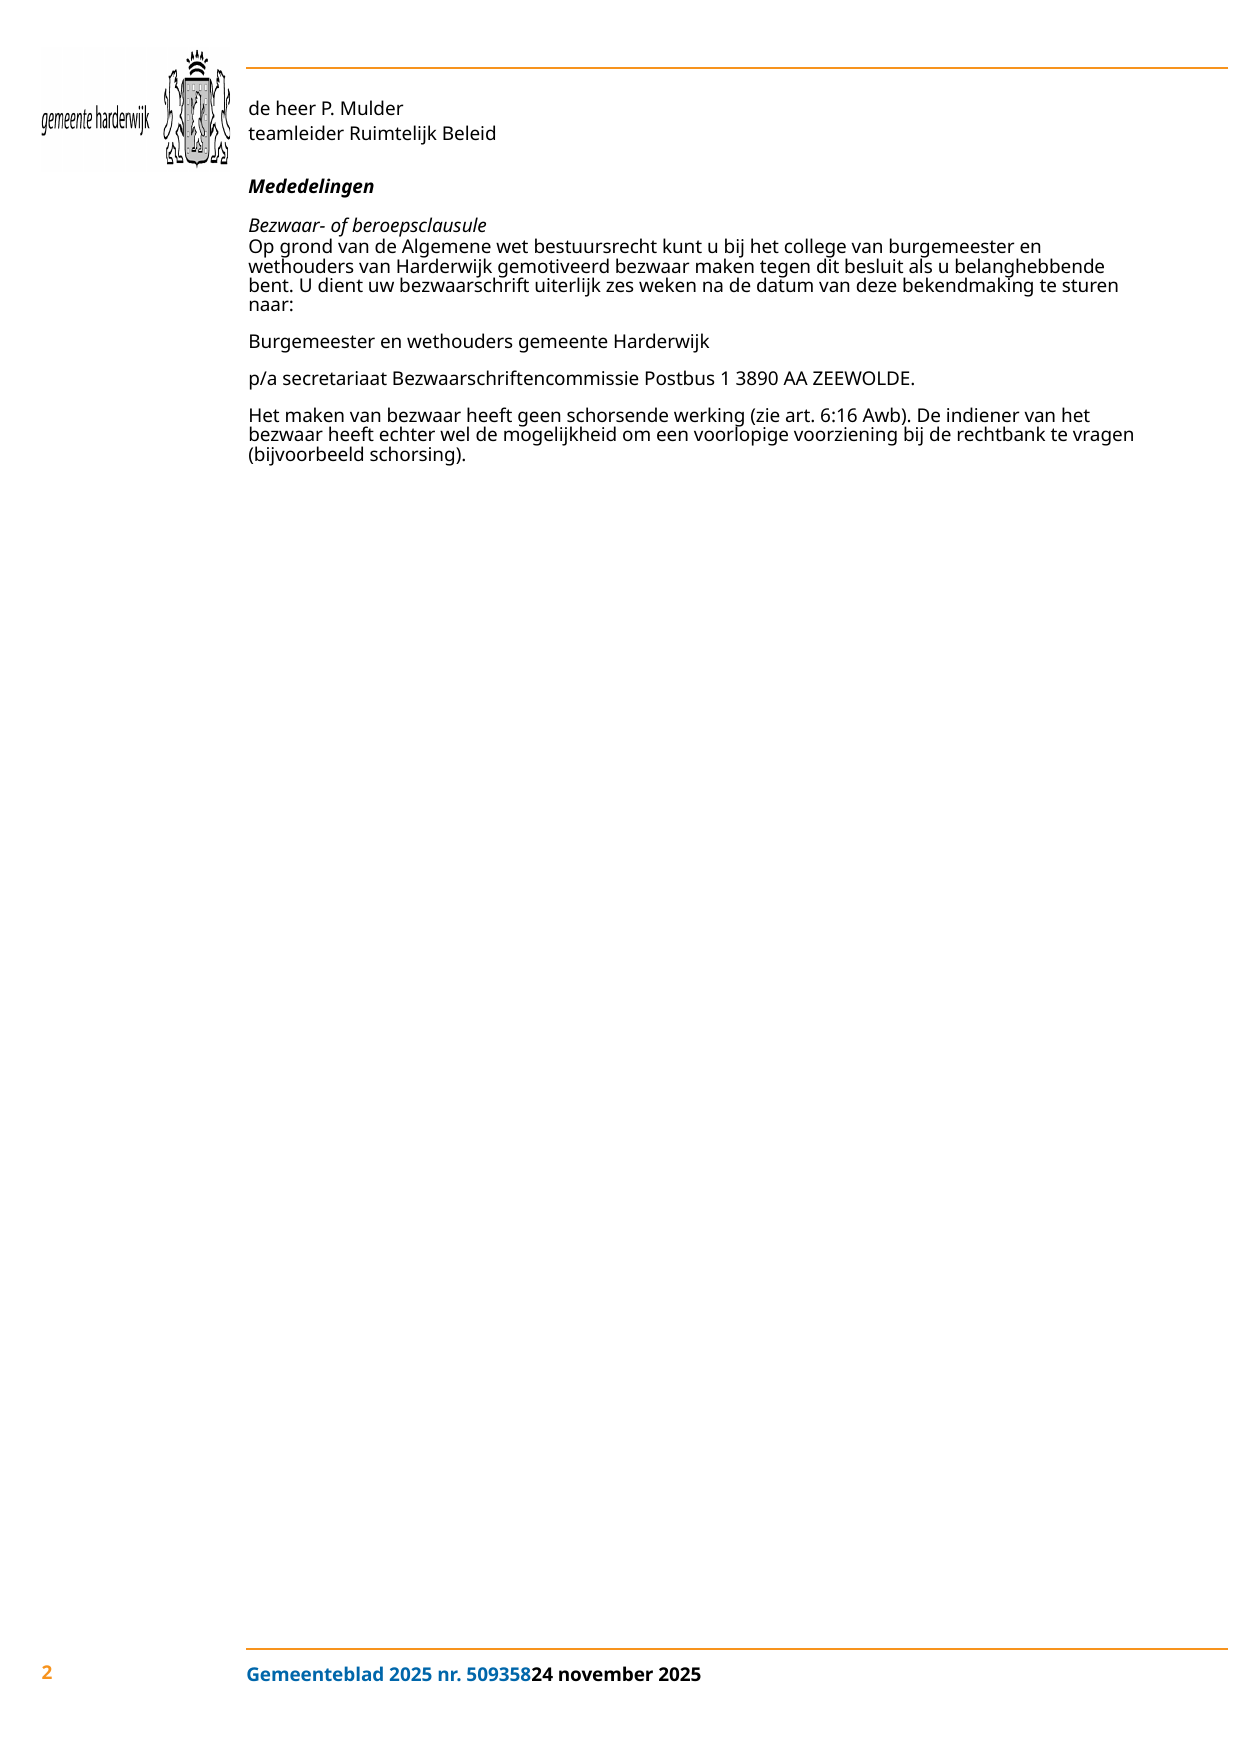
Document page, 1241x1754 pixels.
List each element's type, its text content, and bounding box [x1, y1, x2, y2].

text Op grond van de Algemene wet bestuursrecht kunt u bij het college van burgemeester en wethouders van Harderwijk gemotiveerd bezwaar maken tegen dit besluit als u belanghebbende bent. U dient uw bezwaarschrift uiterlijk zes weken na de datum van deze bekendmaking te sturen naar: [248, 238, 1152, 316]
text Het maken van bezwaar heeft geen schorsende werking (zie art. 6:16 Awb). De indiener van het bezwaar heeft echter wel de mogelijkheid om een voorlopige voorziening bij de rechtbank te vragen (bijvoorbeeld schorsing). [248, 407, 1152, 465]
text Bezwaar- of beroepsclausule [248, 213, 1152, 238]
text Burgemeester en wethouders gemeente Harderwijk [248, 333, 1152, 352]
picture [41, 47, 231, 172]
text p/a secretariaat Bezwaarschriftencommissie Postbus 1 3890 AA ZEEWOLDE. [248, 370, 1152, 389]
text teamleider Ruimtelijk Beleid [248, 121, 1152, 146]
text Mededelingen [248, 173, 1152, 199]
text de heer P. Mulder [248, 95, 1152, 121]
